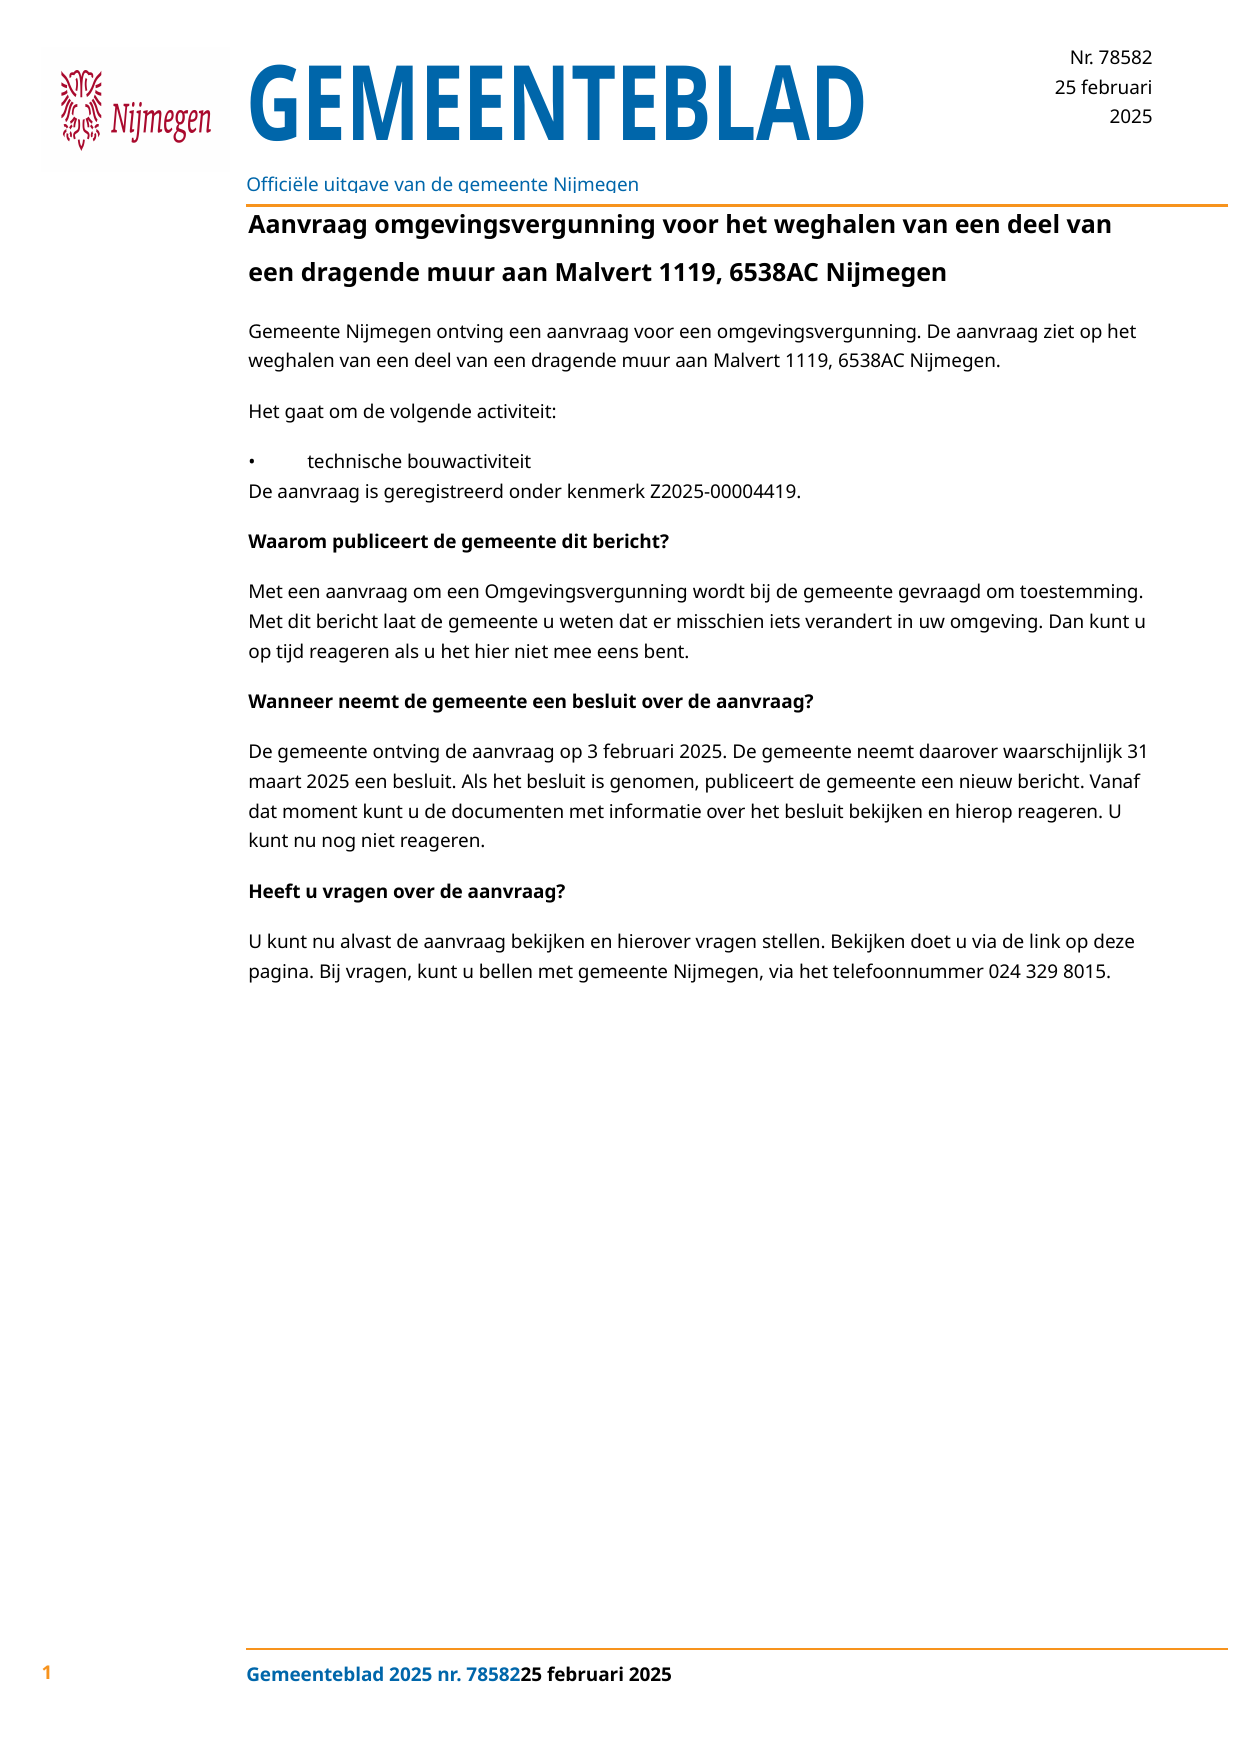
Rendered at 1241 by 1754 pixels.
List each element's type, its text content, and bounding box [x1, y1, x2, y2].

text Heeft u vragen over de aanvraag? [248, 878, 1152, 904]
text Het gaat om de volgende activiteit: [248, 398, 1152, 424]
text U kunt nu alvast de aanvraag bekijken en hierover vragen stellen. Bekijken doet u via de link op deze pagina. Bij vragen, kunt u bellen met gemeente Nijmegen, via het telefoonnummer 024 329 8015. [248, 928, 1152, 984]
text Met een aanvraag om een Omgevingsvergunning wordt bij de gemeente gevraagd om toestemming. Met dit bericht laat de gemeente u weten dat er misschien iets verandert in uw omgeving. Dan kunt u op tijd reageren als u het hier niet mee eens bent. [248, 579, 1152, 664]
text Waarom publiceert de gemeente dit bericht? [248, 528, 1152, 554]
text De aanvraag is geregistreerd onder kenmerk Z2025-00004419. [248, 478, 1152, 504]
text Gemeente Nijmegen ontving een aanvraag voor een omgevingsvergunning. De aanvraag ziet op het weghalen van een deel van een dragende muur aan Malvert 1119, 6538AC Nijmegen. [248, 318, 1152, 373]
picture [41, 47, 231, 172]
text Aanvraag omgevingsvergunning voor het weghalen van een deel van een dragende muur aan Malvert 1119, 6538AC Nijmegen [248, 207, 1152, 288]
list technische bouwactiviteit [248, 448, 1152, 474]
text De gemeente ontving de aanvraag op 3 februari 2025. De gemeente neemt daarover waarschijnlijk 31 maart 2025 een besluit. Als het besluit is genomen, publiceert de gemeente een nieuw bericht. Vanaf dat moment kunt u de documenten met informatie over het besluit bekijken en hierop reageren. U kunt nu nog niet reageren. [248, 739, 1152, 853]
text Wanneer neemt de gemeente een besluit over de aanvraag? [248, 688, 1152, 714]
